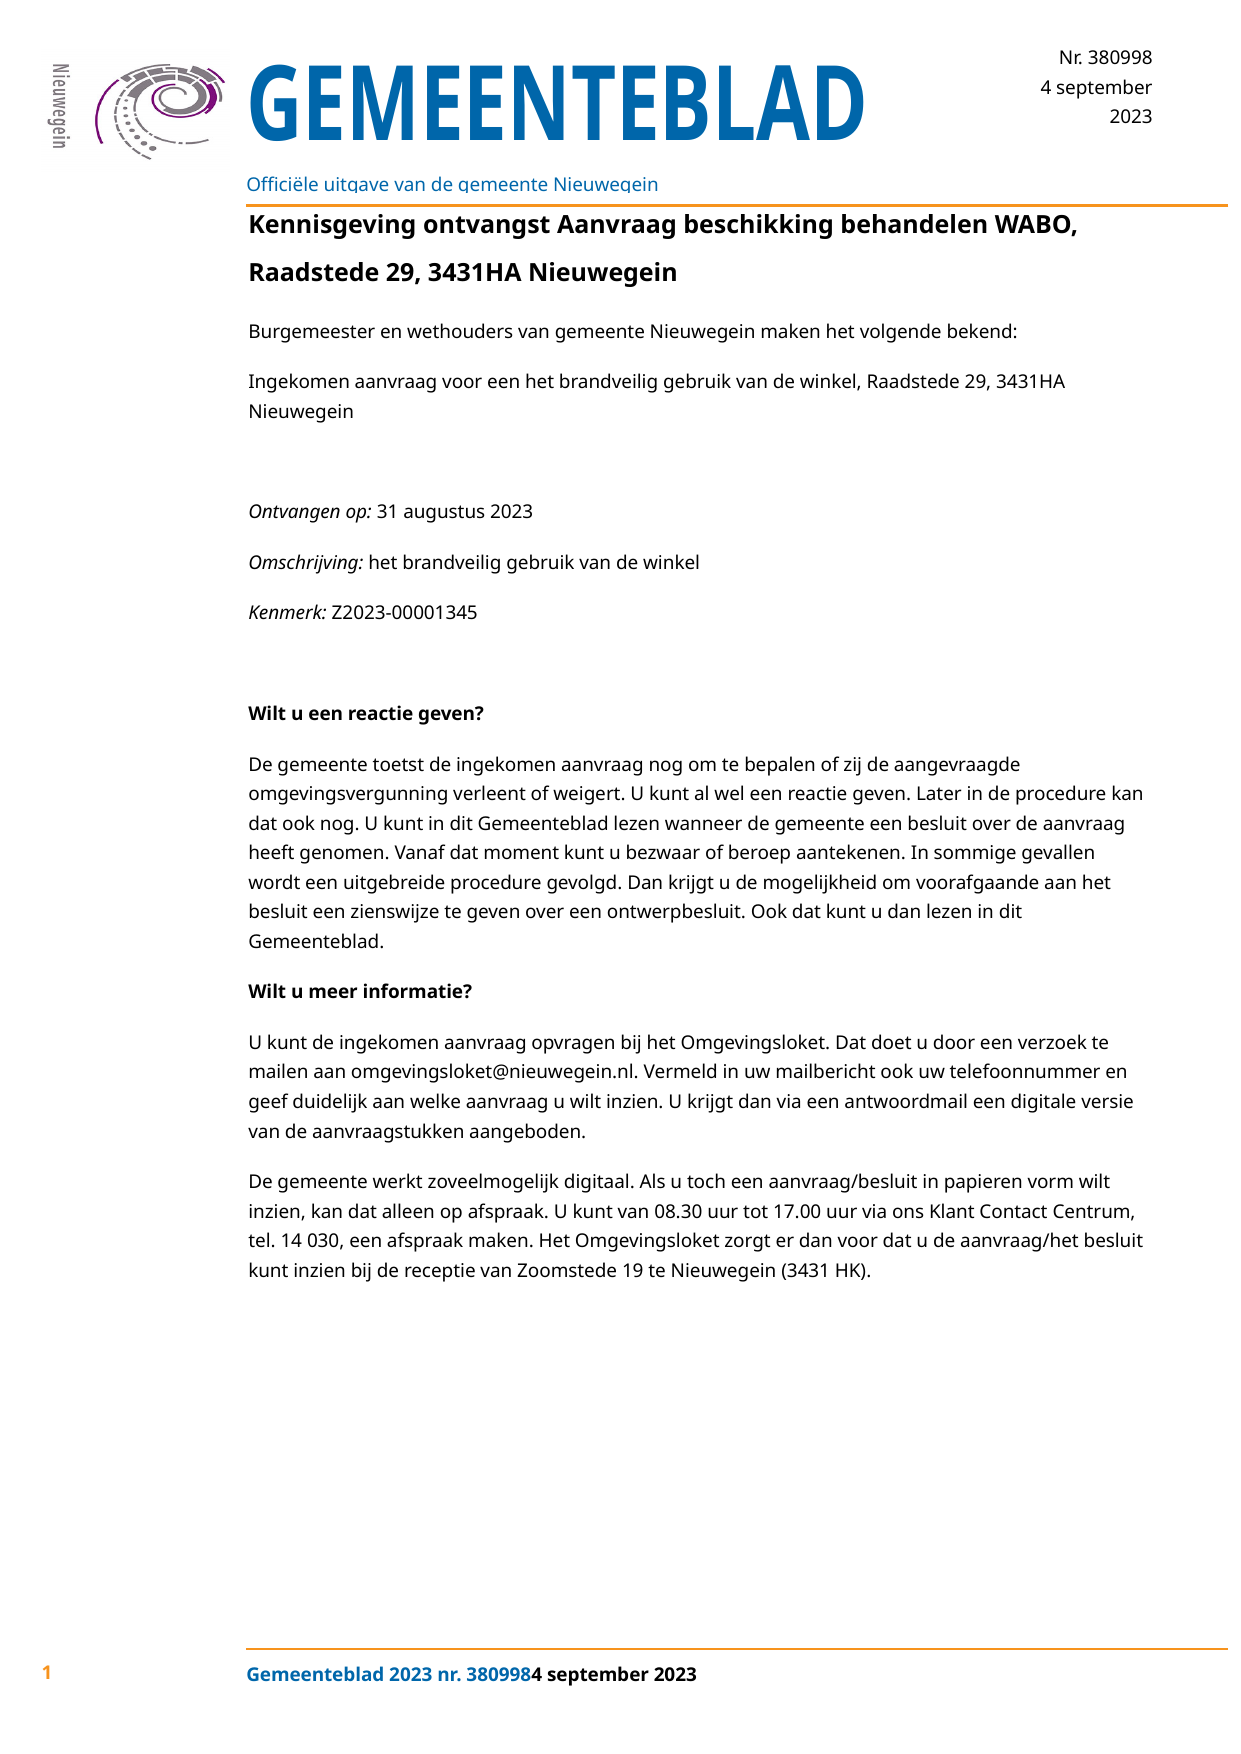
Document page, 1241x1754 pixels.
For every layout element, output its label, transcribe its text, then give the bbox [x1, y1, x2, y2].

text Kennisgeving ontvangst Aanvraag beschikking behandelen WABO, Raadstede 29, 3431HA Nieuwegein [248, 207, 1152, 288]
text Wilt u meer informatie? [248, 979, 1152, 1004]
text Ingekomen aanvraag voor een het brandveilig gebruik van de winkel, Raadstede 29, 3431HA Nieuwegein [248, 368, 1152, 424]
text Omschrijving: het brandveilig gebruik van de winkel [248, 549, 1152, 575]
text De gemeente werkt zoveelmogelijk digitaal. Als u toch een aanvraag/besluit in papieren vorm wilt inzien, kan dat alleen op afspraak. U kunt van 08.30 uur tot 17.00 uur via ons Klant Contact Centrum, tel. 14 030, een afspraak maken. Het Omgevingsloket zorgt er dan voor dat u de aanvraag/het besluit kunt inzien bij de receptie van Zoomstede 19 te Nieuwegein (3431 HK). [248, 1168, 1152, 1283]
text U kunt de ingekomen aanvraag opvragen bij het Omgevingsloket. Dat doet u door een verzoek te mailen aan omgevingsloket@nieuwegein.nl. Vermeld in uw mailbericht ook uw telefoonnummer en geef duidelijk aan welke aanvraag u wilt inzien. U krijgt dan via een antwoordmail een digitale versie van de aanvraagstukken aangeboden. [248, 1029, 1152, 1144]
text De gemeente toetst de ingekomen aanvraag nog om te bepalen of zij de aangevraagde omgevingsvergunning verleent of weigert. U kunt al wel een reactie geven. Later in de procedure kan dat ook nog. U kunt in dit Gemeenteblad lezen wanneer de gemeente een besluit over de aanvraag heeft genomen. Vanaf dat moment kunt u bezwaar of beroep aantekenen. In sommige gevallen wordt een uitgebreide procedure gevolgd. Dan krijgt u de mogelijkheid om voorafgaande aan het besluit een zienswijze te geven over een ontwerpbesluit. Ook dat kunt u dan lezen in dit Gemeenteblad. [248, 751, 1152, 954]
text Burgemeester en wethouders van gemeente Nieuwegein maken het volgende bekend: [248, 318, 1152, 344]
text Wilt u een reactie geven? [248, 700, 1152, 726]
picture [41, 47, 231, 172]
text Ontvangen op: 31 augustus 2023 [248, 499, 1152, 524]
text Kenmerk: Z2023-00001345 [248, 599, 1152, 625]
